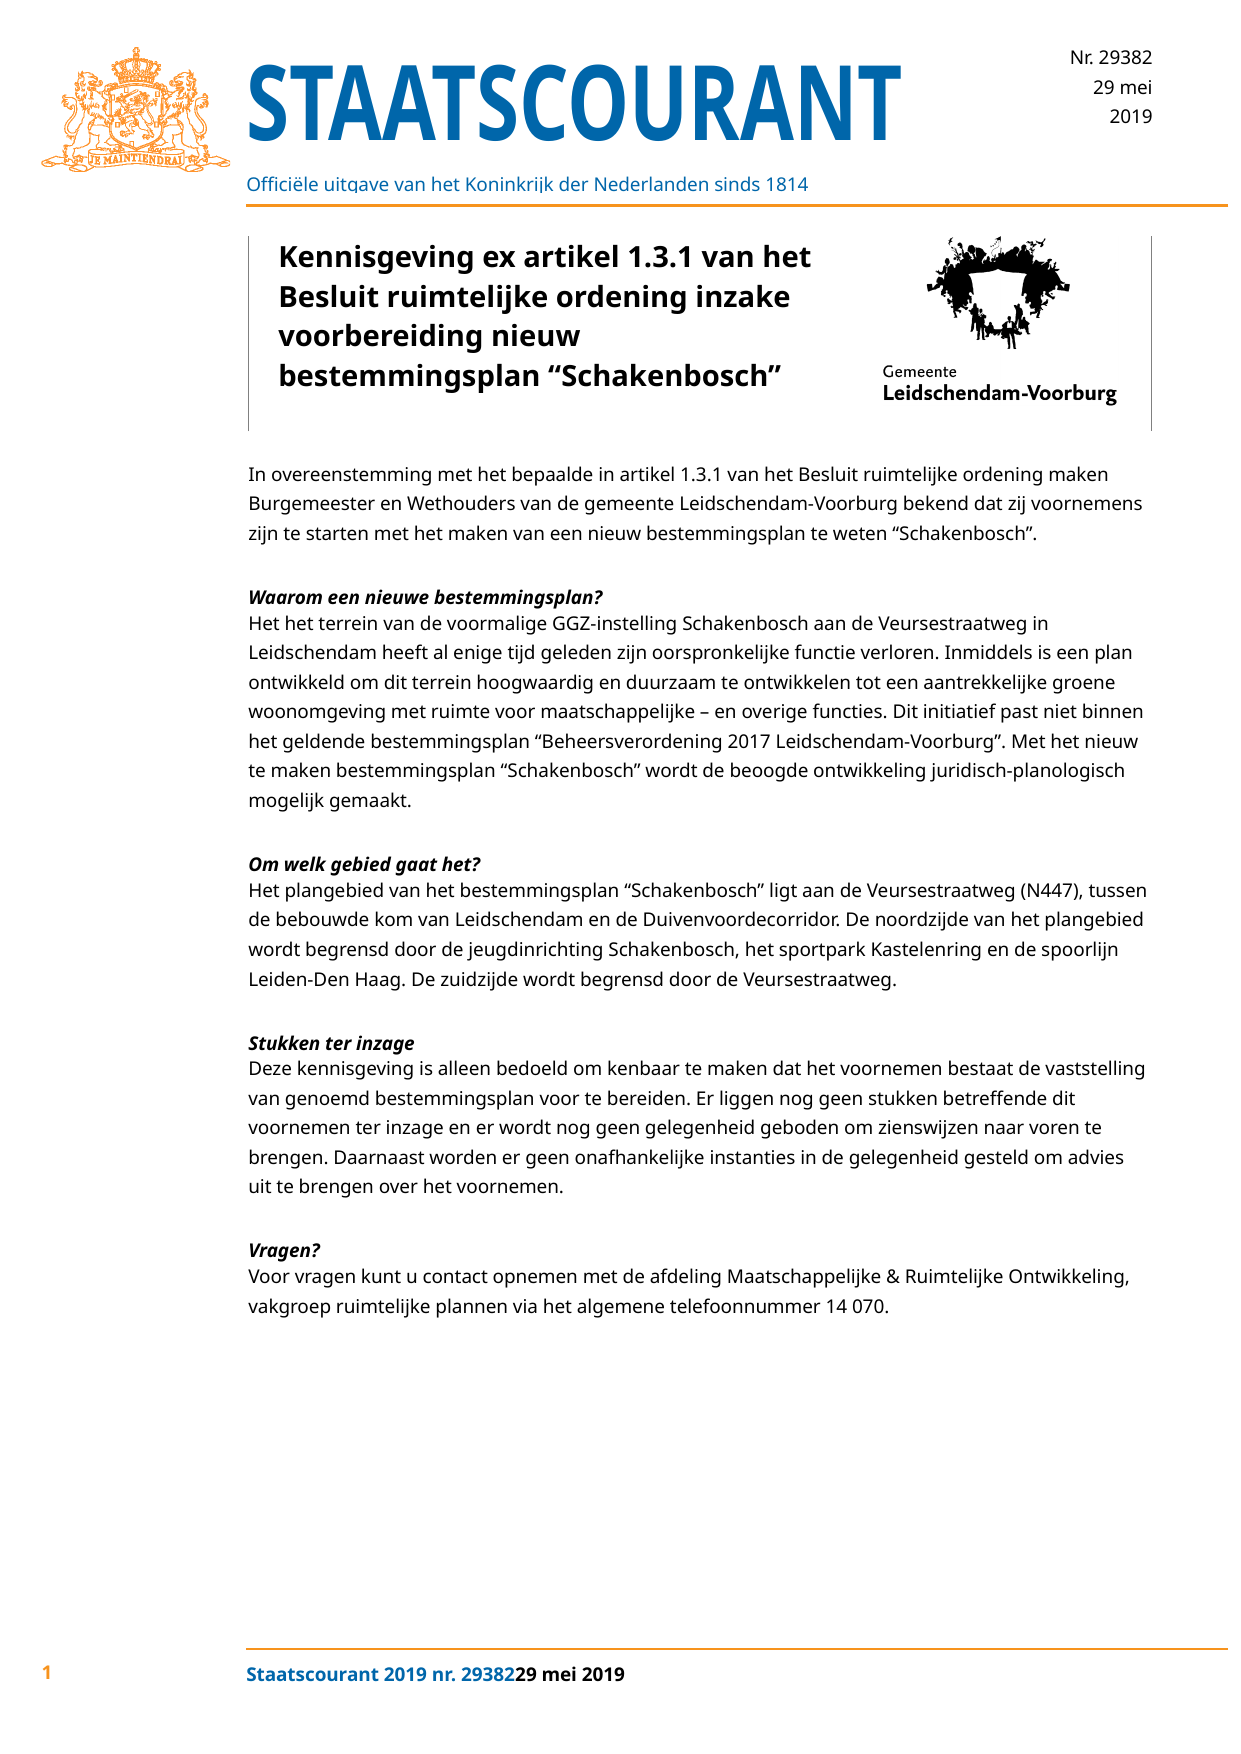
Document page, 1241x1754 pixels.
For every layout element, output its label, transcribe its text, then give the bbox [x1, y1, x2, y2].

table_header [850, 236, 1151, 431]
picture [41, 47, 231, 172]
text Het plangebied van het bestemmingsplan “Schakenbosch” ligt aan de Veursestraatweg (N447), tussen de bebouwde kom van Leidschendam en de Duivenvoordecorridor. De noordzijde van het plangebied wordt begrensd door de jeugdinrichting Schakenbosch, het sportpark Kastelenring en de spoorlijn Leiden-Den Haag. De zuidzijde wordt begrensd door de Veursestraatweg. [248, 877, 1152, 991]
text In overeenstemming met het bepaalde in artikel 1.3.1 van het Besluit ruimtelijke ordening maken Burgemeester en Wethouders van de gemeente Leidschendam-Voorburg bekend dat zij voornemens zijn te starten met het maken van een nieuw bestemmingsplan te weten “Schakenbosch”. [248, 461, 1152, 546]
text Voor vragen kunt u contact opnemen met de afdeling Maatschappelijke & Ruimtelijke Ontwikkeling, vakgroep ruimtelijke plannen via het algemene telefoonnummer 14 070. [248, 1263, 1152, 1319]
text Stukken ter inzage [248, 1030, 1152, 1055]
text Het het terrein van de voormalige GGZ-instelling Schakenbosch aan de Veursestraatweg in Leidschendam heeft al enige tijd geleden zijn oorspronkelijke functie verloren. Inmiddels is een plan ontwikkeld om dit terrein hoogwaardig en duurzaam te ontwikkelen tot een aantrekkelijke groene woonomgeving met ruimte voor maatschappelijke – en overige functies. Dit initiatief past niet binnen het geldende bestemmingsplan “Beheersverordening 2017 Leidschendam-Voorburg”. Met het nieuw te maken bestemmingsplan “Schakenbosch” wordt de beoogde ontwikkeling juridisch-planologisch mogelijk gemaakt. [248, 610, 1152, 813]
text Vragen? [248, 1238, 1152, 1263]
text Waarom een nieuwe bestemmingsplan? [248, 584, 1152, 610]
table_header Kennisgeving ex artikel 1.3.1 van het Besluit ruimtelijke ordening inzake voorbereiding nieuw bestemmingsplan “Schakenbosch” [249, 236, 850, 431]
text Om welk gebied gaat het? [248, 851, 1152, 877]
picture [882, 236, 1119, 406]
text Deze kennisgeving is alleen bedoeld om kenbaar te maken dat het voornemen bestaat de vaststelling van genoemd bestemmingsplan voor te bereiden. Er liggen nog geen stukken betreffende dit voornemen ter inzage en er wordt nog geen gelegenheid geboden om zienswijzen naar voren te brengen. Daarnaast worden er geen onafhankelijke instanties in de gelegenheid gesteld om advies uit te brengen over het voornemen. [248, 1055, 1152, 1199]
